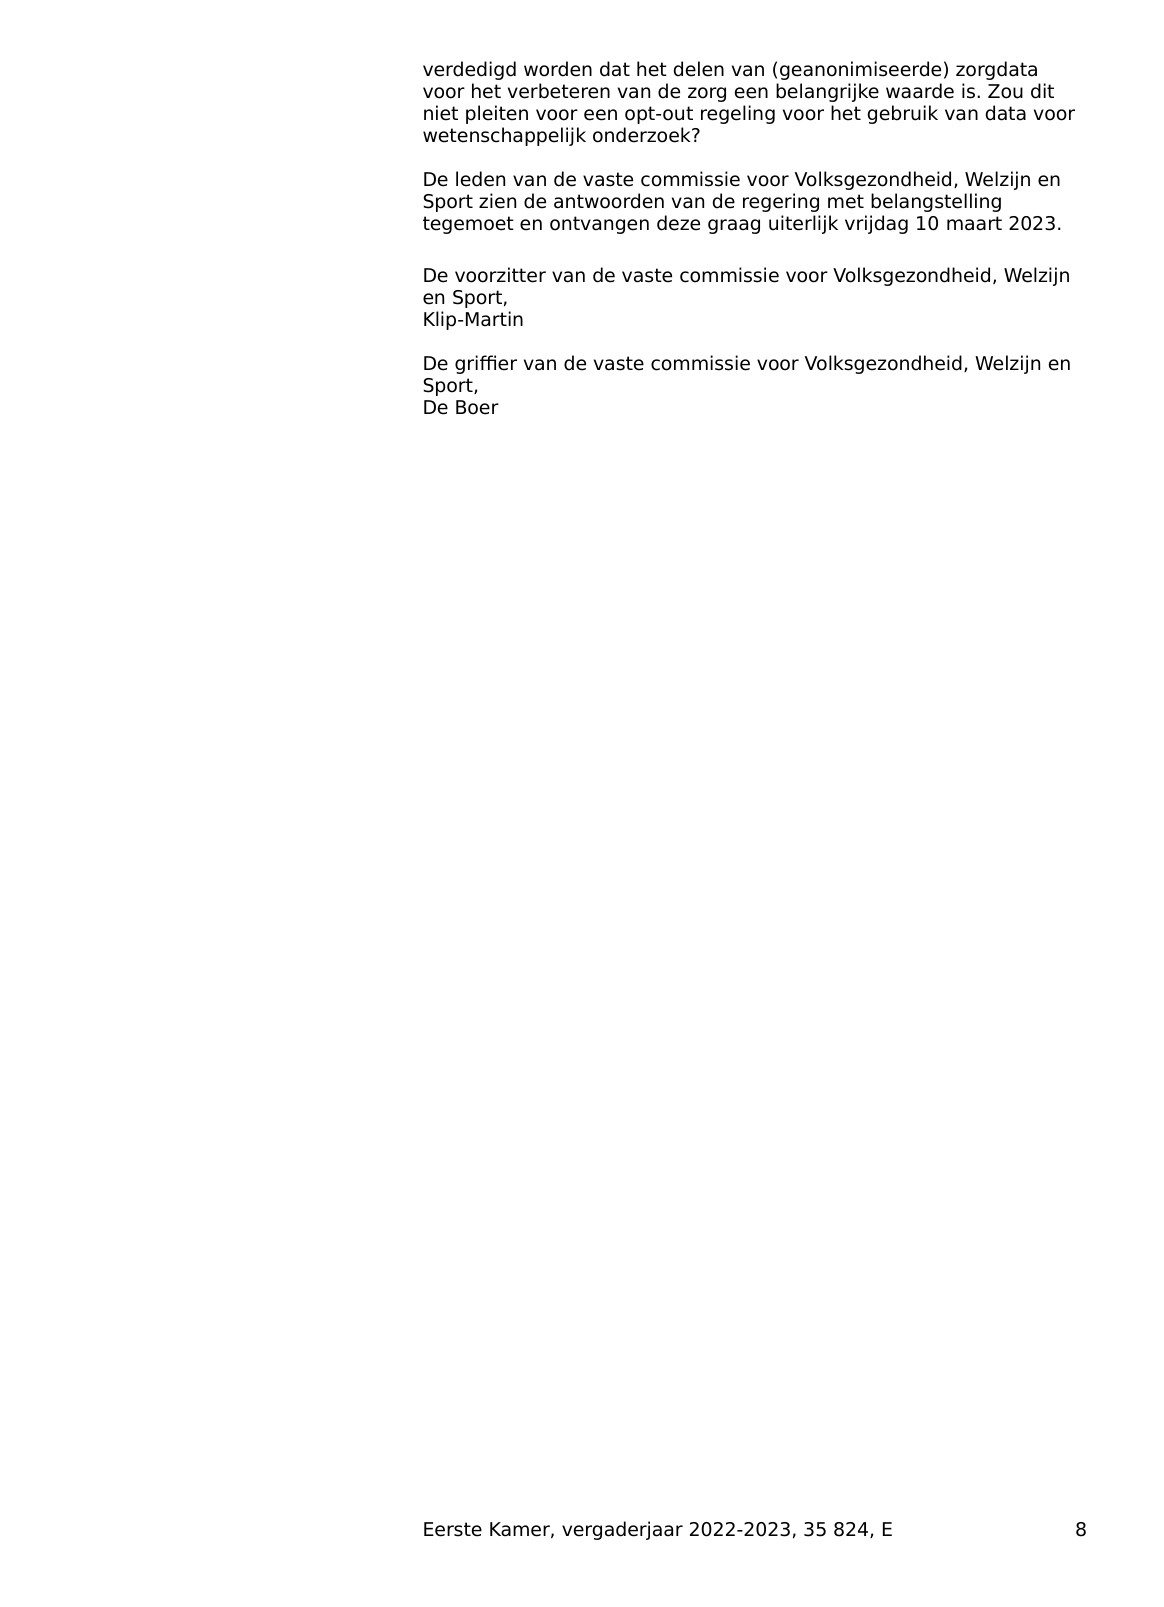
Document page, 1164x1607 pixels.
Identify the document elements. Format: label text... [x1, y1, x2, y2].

text De griffier van de vaste commissie voor Volksgezondheid, Welzijn en Sport, De Boer [422, 353, 1087, 419]
text De voorzitter van de vaste commissie voor Volksgezondheid, Welzijn en Sport, Klip-Martin [422, 265, 1087, 331]
text De leden van de vaste commissie voor Volksgezondheid, Welzijn en Sport zien de antwoorden van de regering met belangstelling tegemoet en ontvangen deze graag uiterlijk vrijdag 10 maart 2023. [422, 169, 1087, 235]
text verdedigd worden dat het delen van (geanonimiseerde) zorgdata voor het verbeteren van de zorg een belangrijke waarde is. Zou dit niet pleiten voor een opt-out regeling voor het gebruik van data voor wetenschappelijk onderzoek? [422, 59, 1087, 147]
